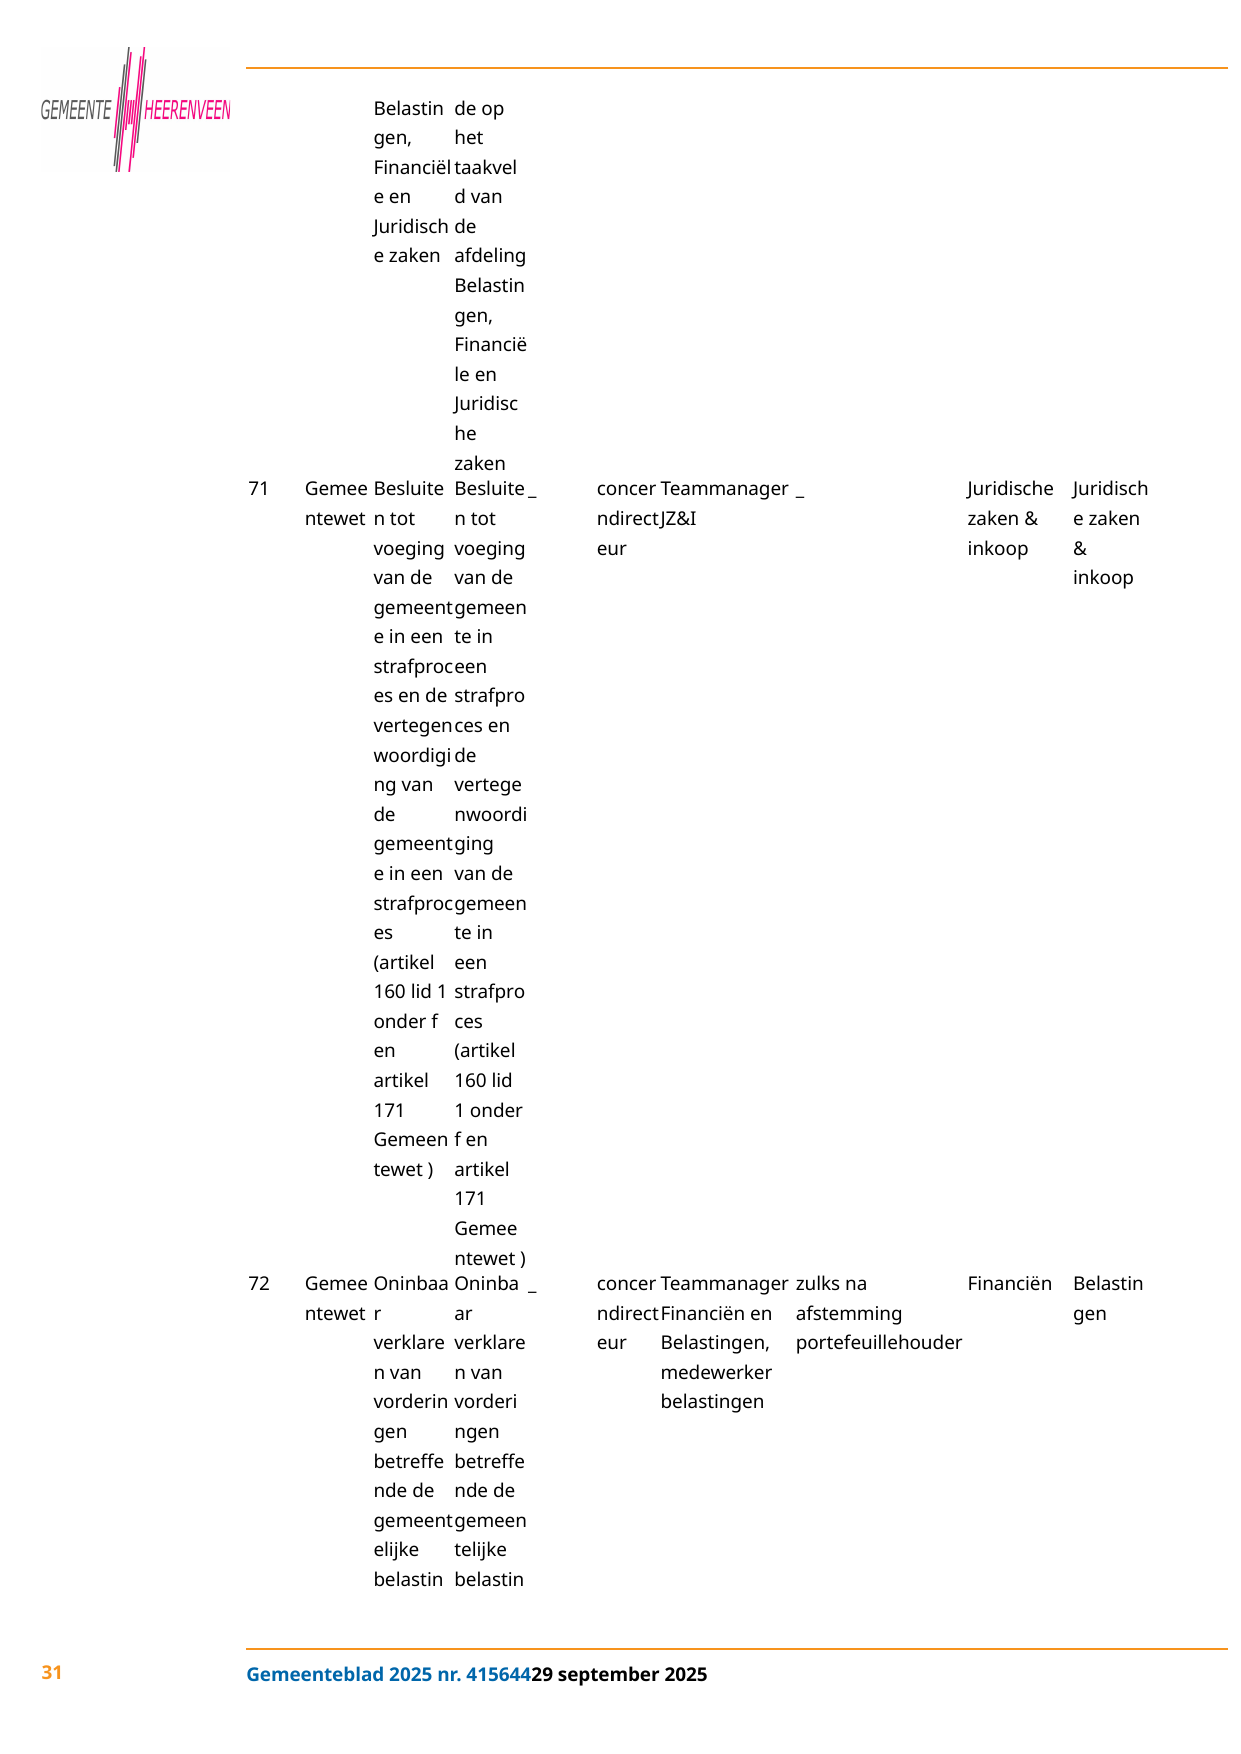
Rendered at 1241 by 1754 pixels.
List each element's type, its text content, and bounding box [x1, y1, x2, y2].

table_cell [660, 95, 796, 476]
table_cell Belastingen [1073, 1270, 1152, 1592]
picture [41, 47, 231, 172]
table_cell Besluiten tot voeging van de gemeente in een strafproces en de vertegenwoordiging van de gemeente in een strafproces (artikel 160 lid 1 onder f en artikel 171 Gemeentewet ) [373, 476, 454, 1270]
table_cell Teammanager JZ&I [660, 476, 796, 1270]
table_cell _ [528, 476, 597, 1270]
table_cell Oninbaar verklaren van vorderingen betreffende de gemeentelijke belastin [454, 1270, 528, 1592]
table_cell Financiën [968, 1270, 1073, 1592]
table_cell [597, 95, 660, 476]
table_cell 72 [248, 1270, 304, 1592]
table_cell Oninbaar verklaren van vorderingen betreffende de gemeentelijke belastin [373, 1270, 454, 1592]
table_cell Belastingen, Financiële en Juridische zaken [373, 95, 454, 476]
table_cell Teammanager Financiën en Belastingen, medewerker belastingen [660, 1270, 796, 1592]
table_cell [1073, 95, 1152, 476]
table_cell _ [528, 1270, 597, 1592]
table_cell Juridische zaken & inkoop [968, 476, 1073, 1270]
table_cell concerndirecteur [597, 476, 660, 1270]
table_cell Gemeentewet [305, 1270, 373, 1592]
table_cell Gemeentewet [305, 476, 373, 1270]
table_cell _ [796, 476, 967, 1270]
table_cell concerndirecteur [597, 1270, 660, 1592]
table_cell [528, 95, 597, 476]
table_cell [968, 95, 1073, 476]
table_cell Juridische zaken & inkoop [1073, 476, 1152, 1270]
table_cell Besluiten tot voeging van de gemeente in een strafproces en de vertegenwoordiging van de gemeente in een strafproces (artikel 160 lid 1 onder f en artikel 171 Gemeentewet ) [454, 476, 528, 1270]
table_cell [305, 95, 373, 476]
table_cell 71 [248, 476, 304, 1270]
table_cell zulks na afstemming portefeuillehouder [796, 1270, 967, 1592]
table_cell [796, 95, 967, 476]
table_cell de op het taakveld van de afdeling Belastingen, Financiële en Juridische zaken [454, 95, 528, 476]
table_cell [248, 95, 304, 476]
